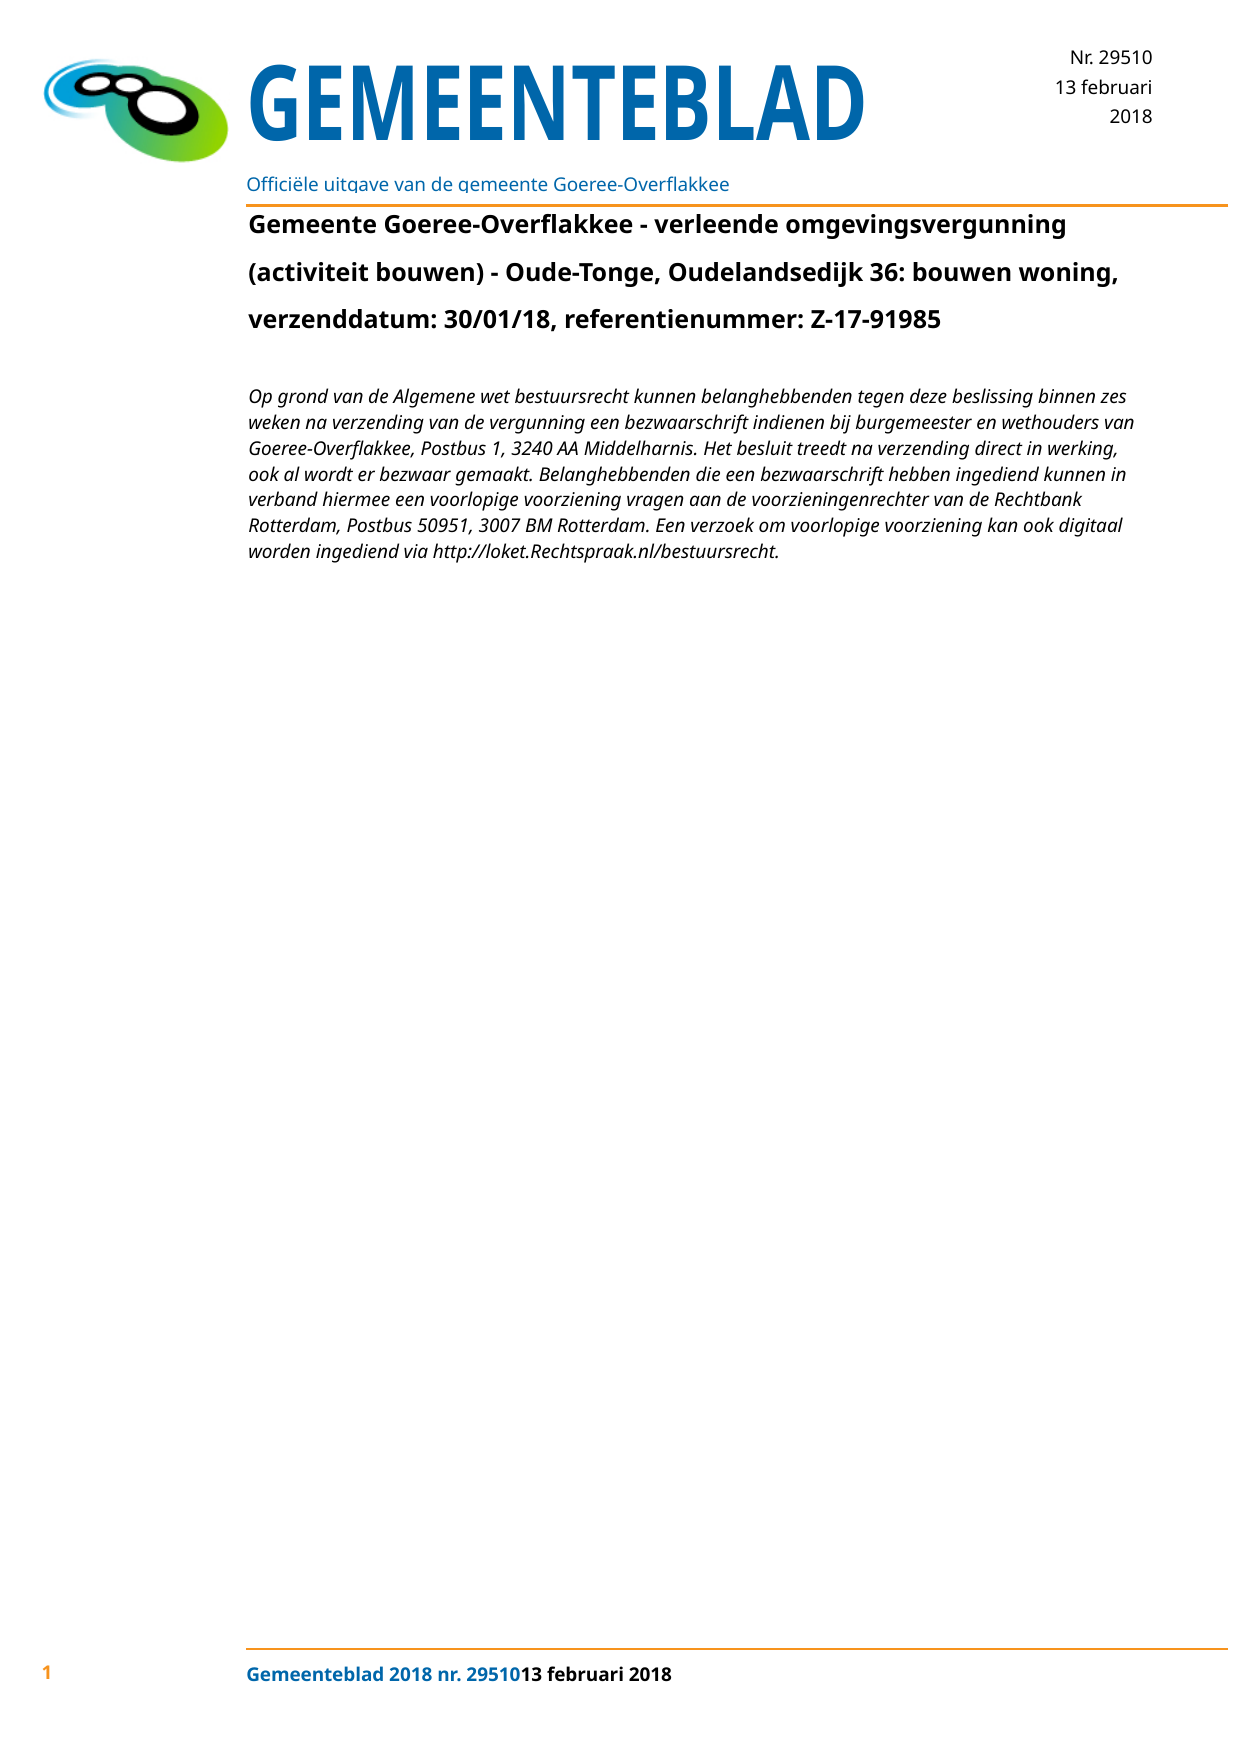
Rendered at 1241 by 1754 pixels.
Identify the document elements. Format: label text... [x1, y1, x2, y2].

text Gemeente Goeree-Overflakkee - verleende omgevingsvergunning (activiteit bouwen) - Oude-Tonge, Oudelandsedijk 36: bouwen woning, verzenddatum: 30/01/18, referentienummer: Z-17-91985 [248, 207, 1152, 336]
text Op grond van de Algemene wet bestuursrecht kunnen belanghebbenden tegen deze beslissing binnen zes weken na verzending van de vergunning een bezwaarschrift indienen bij burgemeester en wethouders van Goeree-Overflakkee, Postbus 1, 3240 AA Middelharnis. Het besluit treedt na verzending direct in werking, ook al wordt er bezwaar gemaakt. Belanghebbenden die een bezwaarschrift hebben ingediend kunnen in verband hiermee een voorlopige voorziening vragen aan de voorzieningenrechter van de Rechtbank Rotterdam, Postbus 50951, 3007 BM Rotterdam. Een verzoek om voorlopige voorziening kan ook digitaal worden ingediend via http://loket.Rechtspraak.nl/bestuursrecht. [248, 384, 1152, 564]
picture [41, 47, 231, 172]
